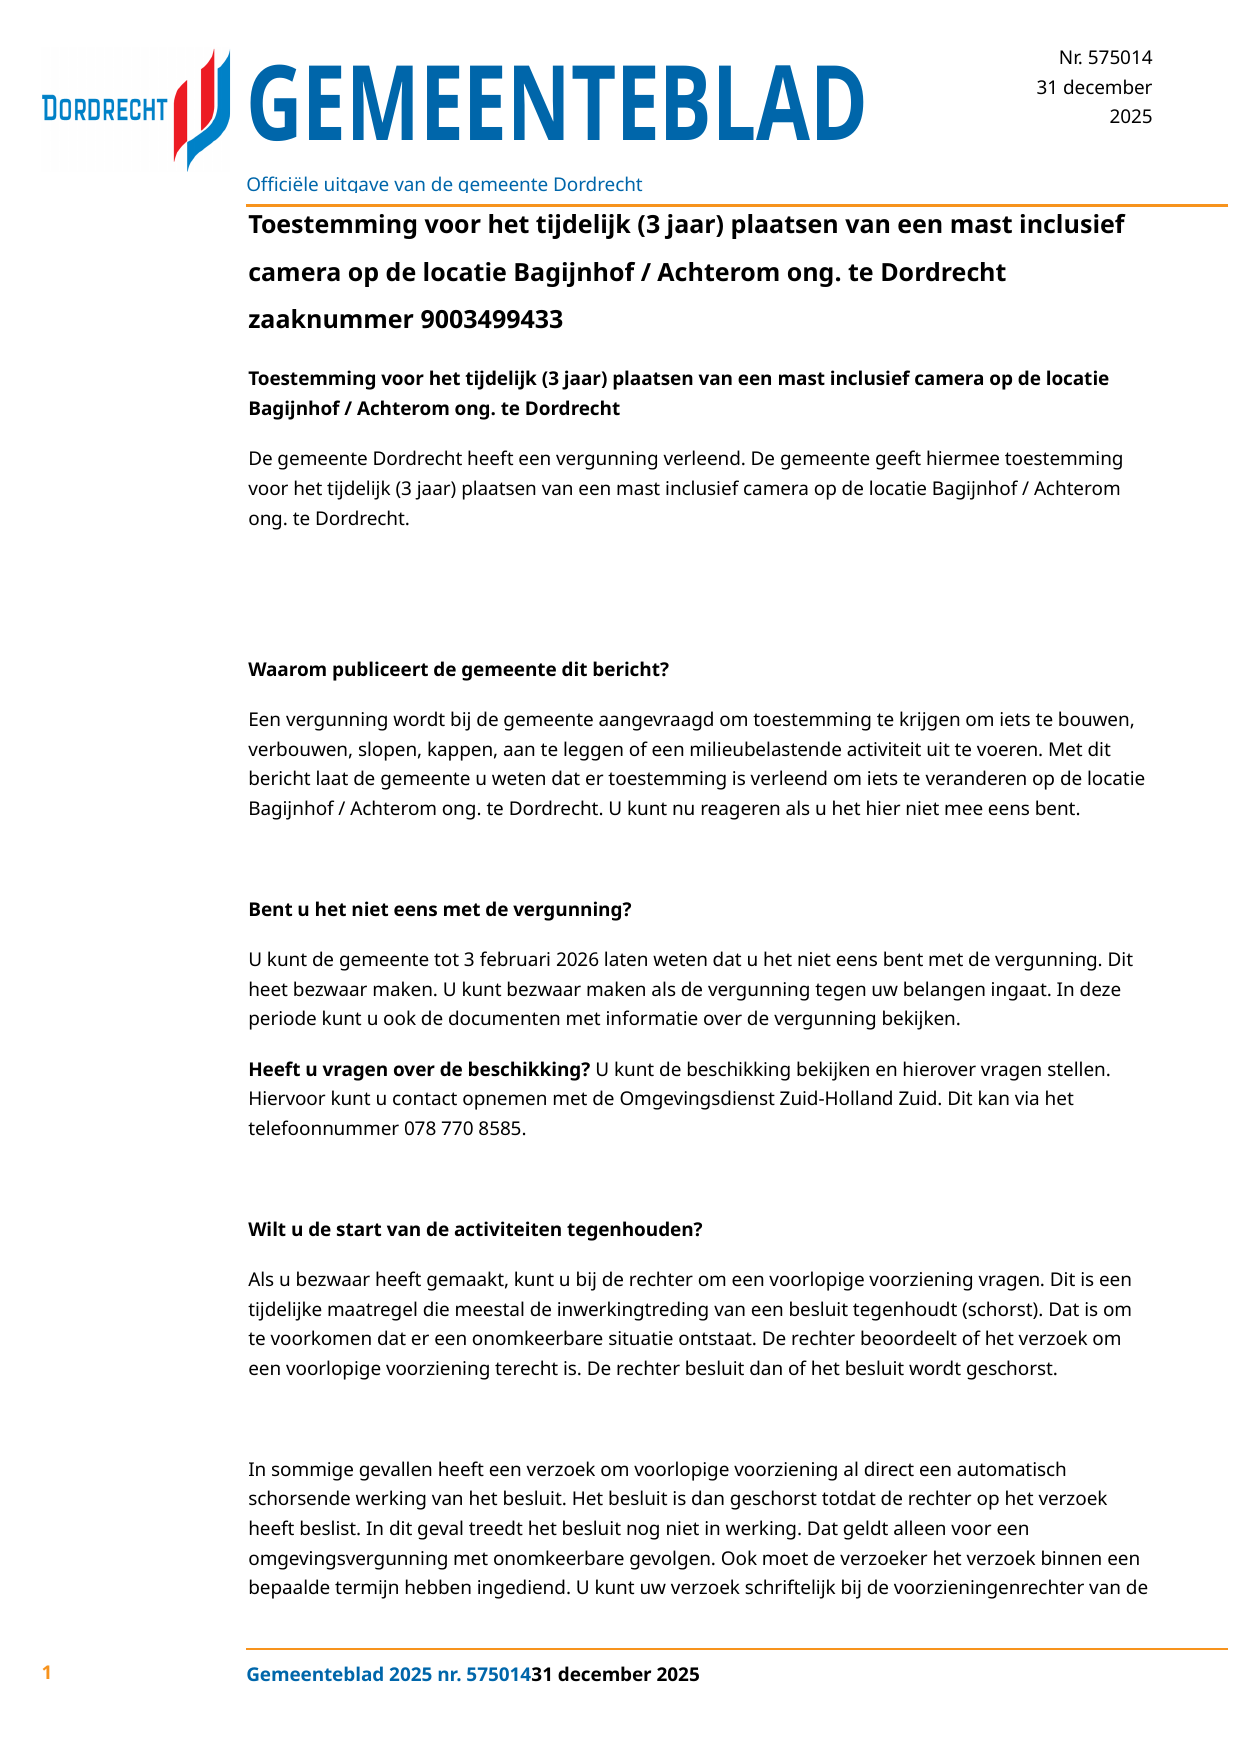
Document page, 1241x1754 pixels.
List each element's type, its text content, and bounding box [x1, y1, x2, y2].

text De gemeente Dordrecht heeft een vergunning verleend. De gemeente geeft hiermee toestemming voor het tijdelijk (3 jaar) plaatsen van een mast inclusief camera op de locatie Bagijnhof / Achterom ong. te Dordrecht. [248, 446, 1152, 530]
text Toestemming voor het tijdelijk (3 jaar) plaatsen van een mast inclusief camera op de locatie Bagijnhof / Achterom ong. te Dordrecht [248, 366, 1152, 421]
text Bent u het niet eens met de vergunning? [248, 896, 1152, 922]
text Een vergunning wordt bij de gemeente aangevraagd om toestemming te krijgen om iets te bouwen, verbouwen, slopen, kappen, aan te leggen of een milieubelastende activiteit uit te voeren. Met dit bericht laat de gemeente u weten dat er toestemming is verleend om iets te veranderen op de locatie Bagijnhof / Achterom ong. te Dordrecht. U kunt nu reageren als u het hier niet mee eens bent. [248, 706, 1152, 821]
text Heeft u vragen over de beschikking? U kunt de beschikking bekijken en hierover vragen stellen. Hiervoor kunt u contact opnemen met de Omgevingsdienst Zuid-Holland Zuid. Dit kan via het telefoonnummer 078 770 8585. [248, 1056, 1152, 1141]
text In sommige gevallen heeft een verzoek om voorlopige voorziening al direct een automatisch schorsende werking van het besluit. Het besluit is dan geschorst totdat de rechter op het verzoek heeft beslist. In dit geval treedt het besluit nog niet in werking. Dat geldt alleen voor een omgevingsvergunning met onomkeerbare gevolgen. Ook moet de verzoeker het verzoek binnen een bepaalde termijn hebben ingediend. U kunt uw verzoek schriftelijk bij de voorzieningenrechter van de [248, 1456, 1152, 1600]
text U kunt de gemeente tot 3 februari 2026 laten weten dat u het niet eens bent met de vergunning. Dit heet bezwaar maken. U kunt bezwaar maken als de vergunning tegen uw belangen ingaat. In deze periode kunt u ook de documenten met informatie over de vergunning bekijken. [248, 946, 1152, 1031]
text Toestemming voor het tijdelijk (3 jaar) plaatsen van een mast inclusief camera op de locatie Bagijnhof / Achterom ong. te Dordrecht zaaknummer 9003499433 [248, 207, 1152, 336]
text Wilt u de start van de activiteiten tegenhouden? [248, 1216, 1152, 1242]
picture [41, 47, 231, 172]
text Als u bezwaar heeft gemaakt, kunt u bij de rechter om een voorlopige voorziening vragen. Dit is een tijdelijke maatregel die meestal de inwerkingtreding van een besluit tegenhoudt (schorst). Dat is om te voorkomen dat er een onomkeerbare situatie ontstaat. De rechter beoordeelt of het verzoek om een voorlopige voorziening terecht is. De rechter besluit dan of het besluit wordt geschorst. [248, 1266, 1152, 1381]
text Waarom publiceert de gemeente dit bericht? [248, 656, 1152, 682]
